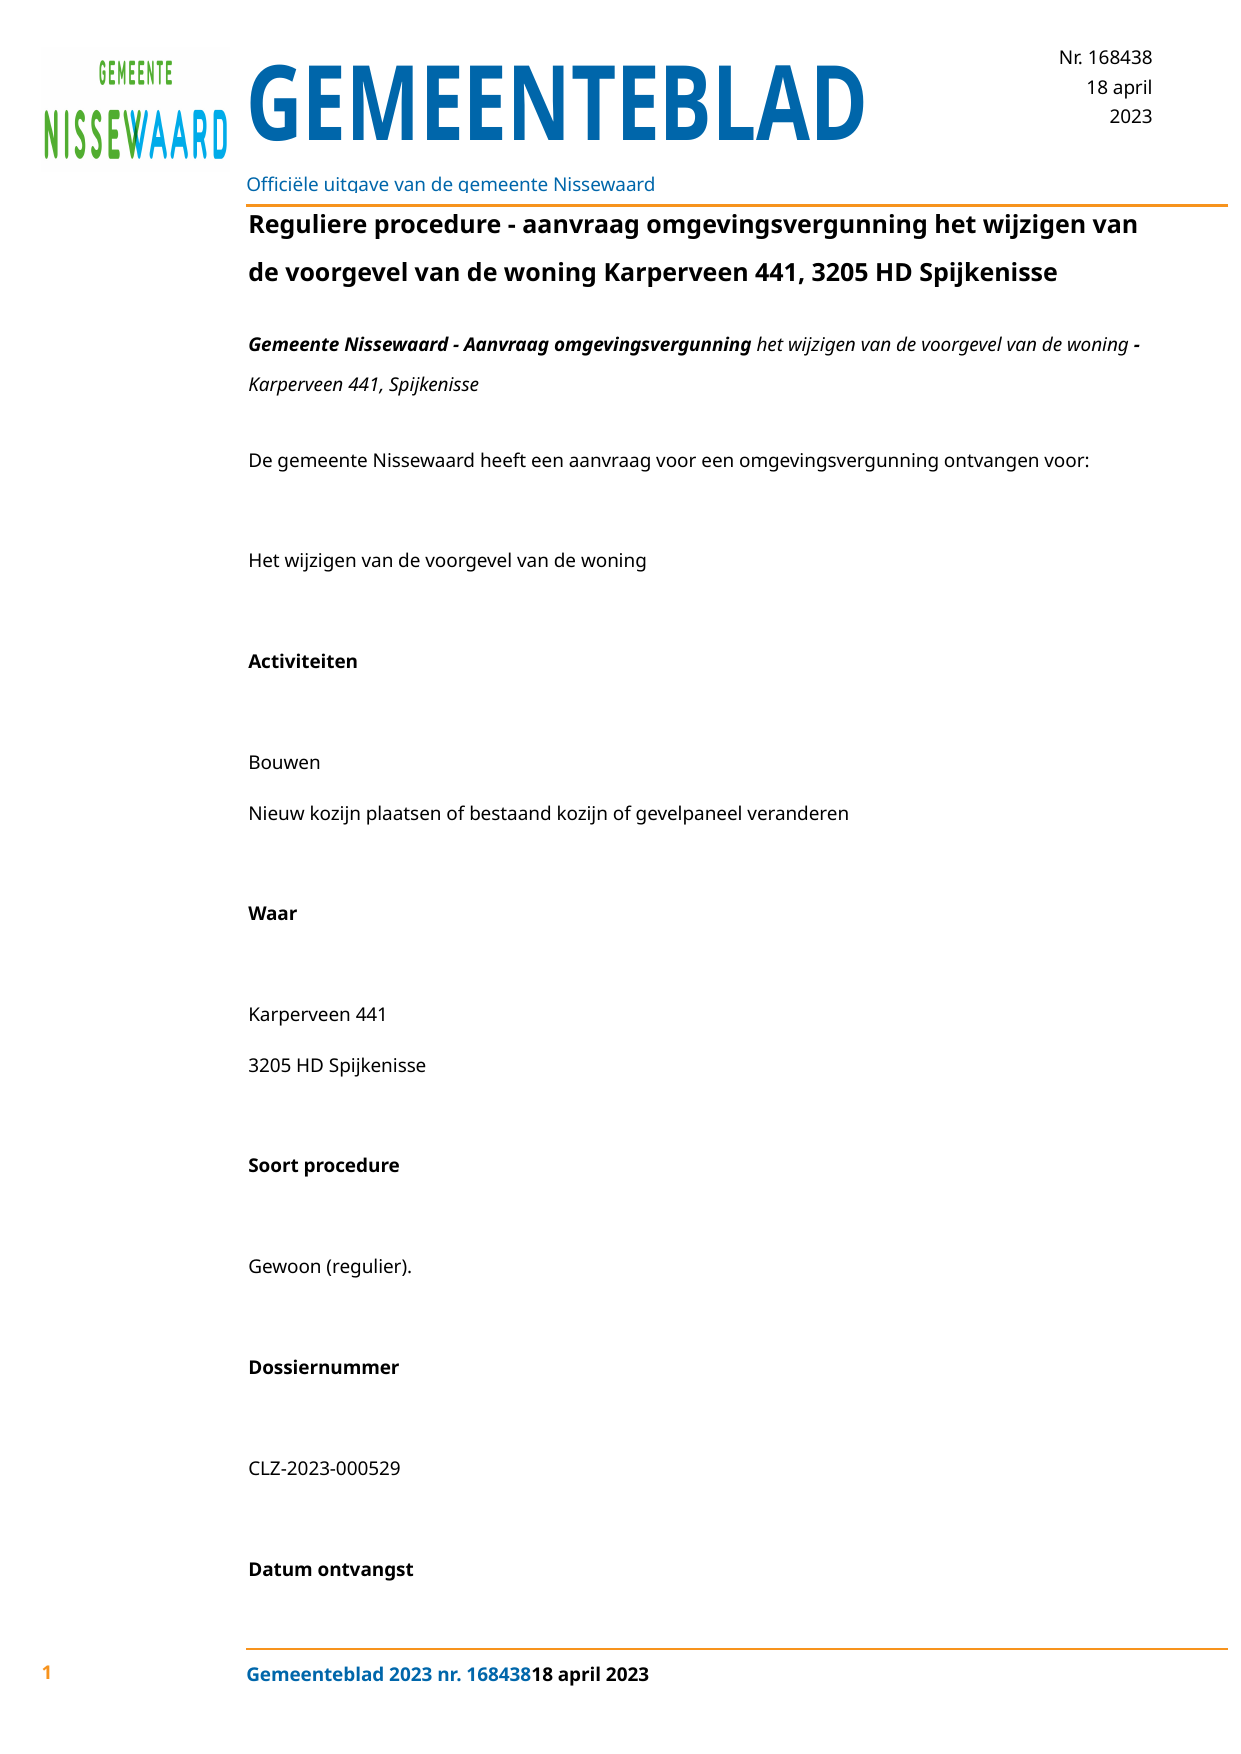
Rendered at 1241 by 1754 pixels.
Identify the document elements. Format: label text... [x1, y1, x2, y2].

text Karperveen 441, Spijkenisse [248, 371, 1152, 396]
text Nieuw kozijn plaatsen of bestaand kozijn of gevelpaneel veranderen [248, 800, 1152, 826]
text Gemeente Nissewaard - Aanvraag omgevingsvergunning het wijzigen van de voorgevel van de woning - [248, 331, 1152, 357]
picture [41, 47, 231, 172]
text Reguliere procedure - aanvraag omgevingsvergunning het wijzigen van de voorgevel van de woning Karperveen 441, 3205 HD Spijkenisse [248, 207, 1152, 288]
text Soort procedure [248, 1153, 1152, 1178]
text Het wijzigen van de voorgevel van de woning [248, 548, 1152, 573]
text Dossiernummer [248, 1354, 1152, 1380]
text Activiteiten [248, 648, 1152, 674]
text CLZ-2023-000529 [248, 1455, 1152, 1481]
text De gemeente Nissewaard heeft een aanvraag voor een omgevingsvergunning ontvangen voor: [248, 447, 1152, 473]
text Karperveen 441 [248, 1001, 1152, 1027]
text Gewoon (regulier). [248, 1253, 1152, 1279]
text 3205 HD Spijkenisse [248, 1052, 1152, 1078]
text Datum ontvangst [248, 1556, 1152, 1582]
text Waar [248, 901, 1152, 926]
text Bouwen [248, 749, 1152, 775]
